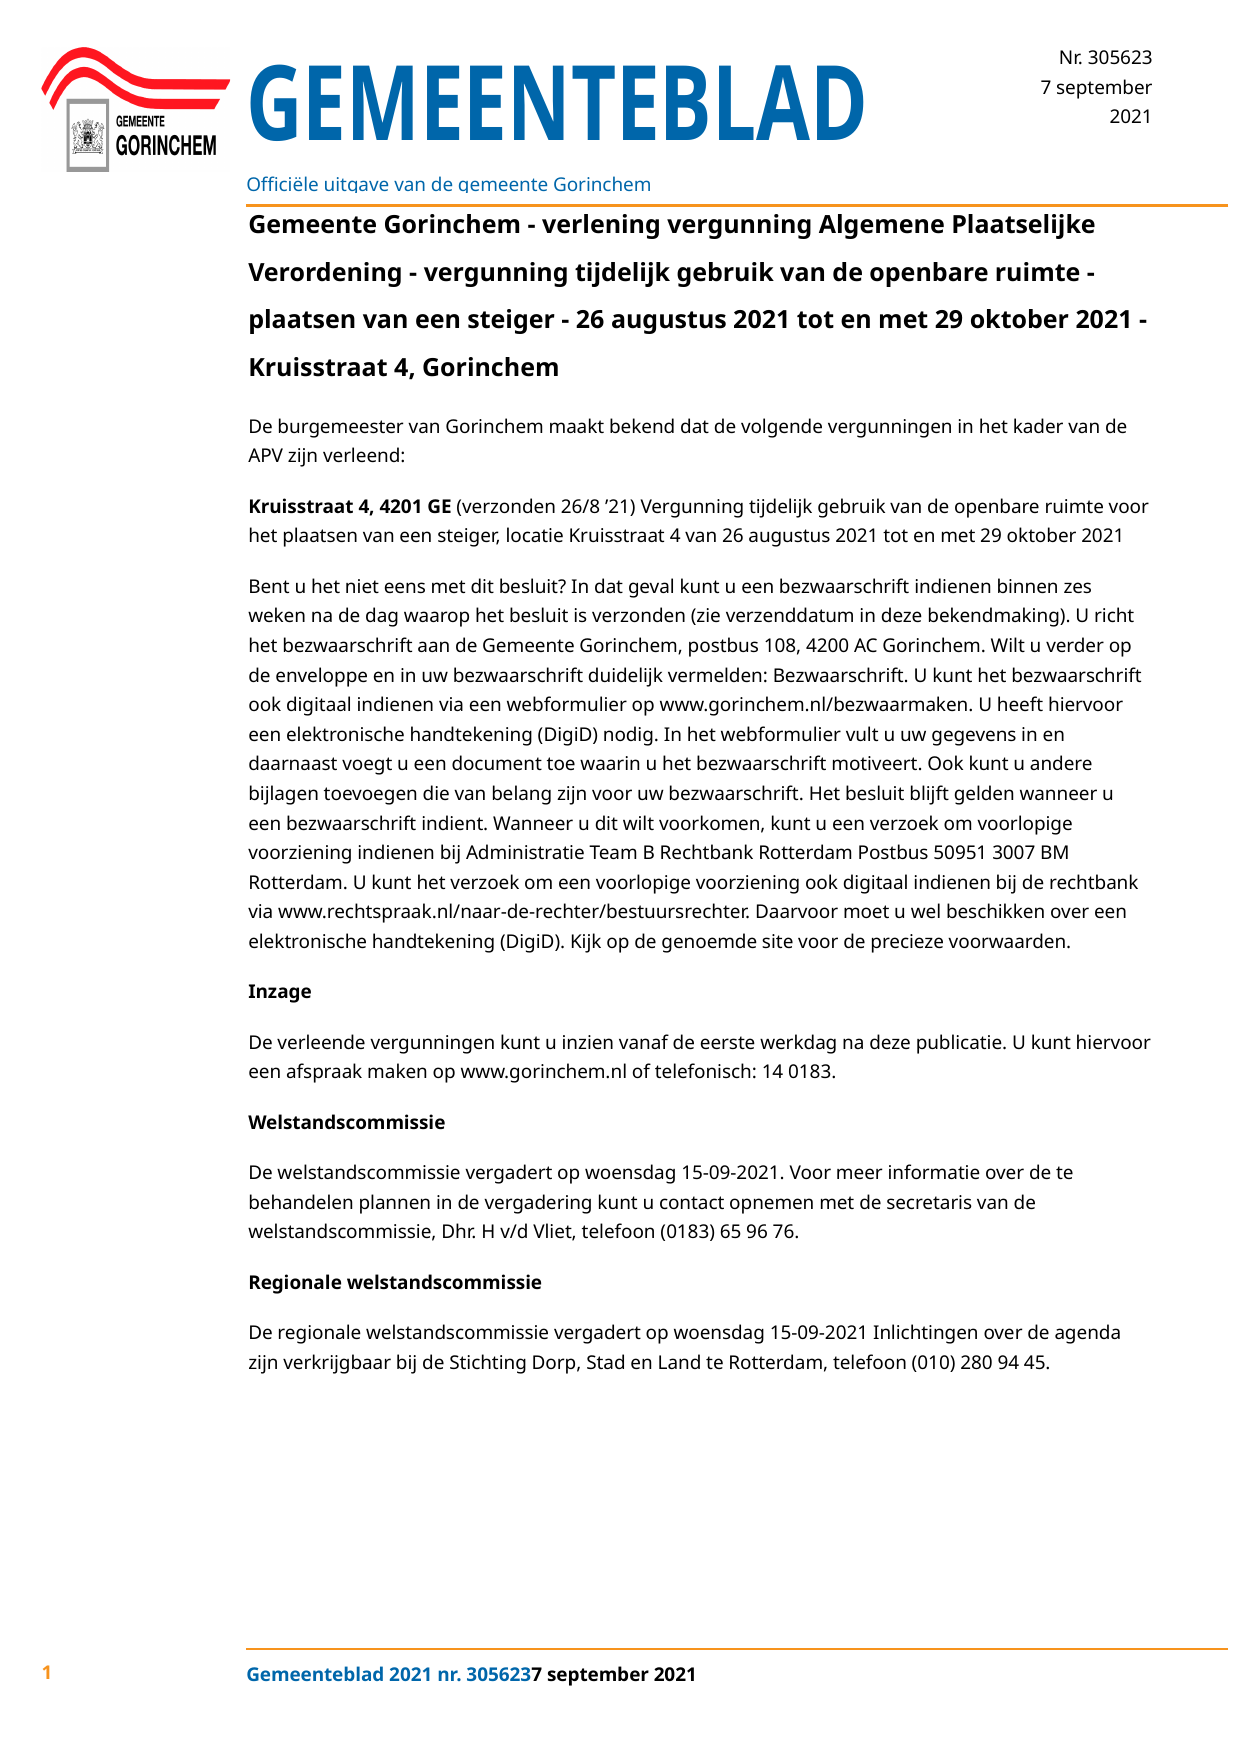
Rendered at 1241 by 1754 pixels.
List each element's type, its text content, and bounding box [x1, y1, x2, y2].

text De verleende vergunningen kunt u inzien vanaf de eerste werkdag na deze publicatie. U kunt hiervoor een afspraak maken op www.gorinchem.nl of telefonisch: 14 0183. [248, 1029, 1152, 1084]
text Inzage [248, 978, 1152, 1004]
text De regionale welstandscommissie vergadert op woensdag 15-09-2021 Inlichtingen over de agenda zijn verkrijgbaar bij de Stichting Dorp, Stad en Land te Rotterdam, telefoon (010) 280 94 45. [248, 1319, 1152, 1375]
picture [41, 47, 231, 172]
text Regionale welstandscommissie [248, 1269, 1152, 1295]
text Gemeente Gorinchem - verlening vergunning Algemene Plaatselijke Verordening - vergunning tijdelijk gebruik van de openbare ruimte - plaatsen van een steiger - 26 augustus 2021 tot en met 29 oktober 2021 - Kruisstraat 4, Gorinchem [248, 207, 1152, 384]
text De welstandscommissie vergadert op woensdag 15-09-2021. Voor meer informatie over de te behandelen plannen in de vergadering kunt u contact opnemen met de secretaris van de welstandscommissie, Dhr. H v/d Vliet, telefoon (0183) 65 96 76. [248, 1159, 1152, 1244]
text De burgemeester van Gorinchem maakt bekend dat de volgende vergunningen in het kader van de APV zijn verleend: [248, 413, 1152, 468]
text Kruisstraat 4, 4201 GE (verzonden 26/8 ’21) Vergunning tijdelijk gebruik van de openbare ruimte voor het plaatsen van een steiger, locatie Kruisstraat 4 van 26 augustus 2021 tot en met 29 oktober 2021 [248, 493, 1152, 548]
text Bent u het niet eens met dit besluit? In dat geval kunt u een bezwaarschrift indienen binnen zes weken na de dag waarop het besluit is verzonden (zie verzenddatum in deze bekendmaking). U richt het bezwaarschrift aan de Gemeente Gorinchem, postbus 108, 4200 AC Gorinchem. Wilt u verder op de enveloppe en in uw bezwaarschrift duidelijk vermelden: Bezwaarschrift. U kunt het bezwaarschrift ook digitaal indienen via een webformulier op www.gorinchem.nl/bezwaarmaken. U heeft hiervoor een elektronische handtekening (DigiD) nodig. In het webformulier vult u uw gegevens in en daarnaast voegt u een document toe waarin u het bezwaarschrift motiveert. Ook kunt u andere bijlagen toevoegen die van belang zijn voor uw bezwaarschrift. Het besluit blijft gelden wanneer u een bezwaarschrift indient. Wanneer u dit wilt voorkomen, kunt u een verzoek om voorlopige voorziening indienen bij Administratie Team B Rechtbank Rotterdam Postbus 50951 3007 BM Rotterdam. U kunt het verzoek om een voorlopige voorziening ook digitaal indienen bij de rechtbank via www.rechtspraak.nl/naar-de-rechter/bestuursrechter. Daarvoor moet u wel beschikken over een elektronische handtekening (DigiD). Kijk op de genoemde site voor de precieze voorwaarden. [248, 573, 1152, 954]
text Welstandscommissie [248, 1109, 1152, 1135]
